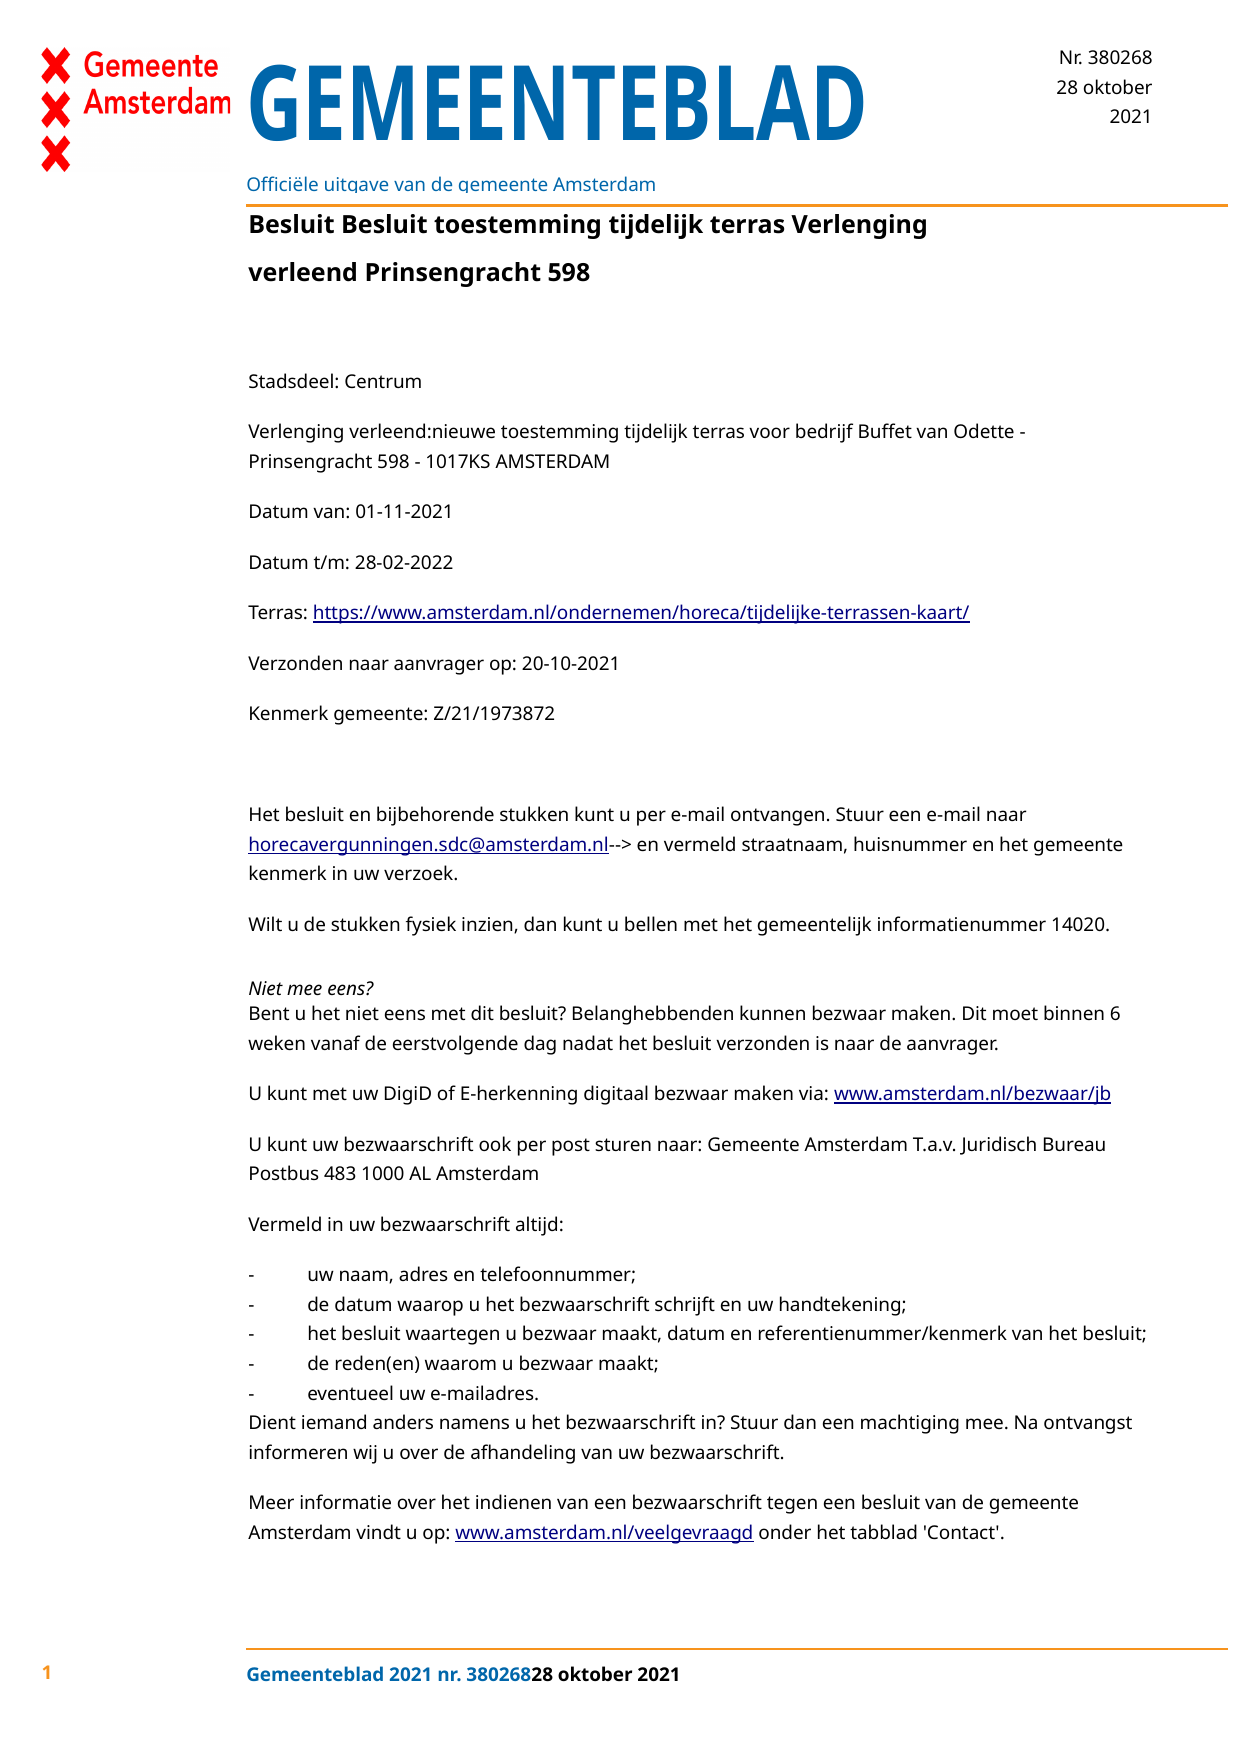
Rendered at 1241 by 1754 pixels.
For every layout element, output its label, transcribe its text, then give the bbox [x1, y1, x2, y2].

list de reden(en) waarom u bezwaar maakt; [248, 1350, 1152, 1376]
text Besluit Besluit toestemming tijdelijk terras Verlenging verleend Prinsengracht 598 [248, 207, 1152, 288]
text Vermeld in uw bezwaarschrift altijd: [248, 1211, 1152, 1237]
text Meer informatie over het indienen van een bezwaarschrift tegen een besluit van de gemeente Amsterdam vindt u op: www.amsterdam.nl/veelgevraagd onder het tabblad 'Contact'. [248, 1489, 1152, 1544]
text Kenmerk gemeente: Z/21/1973872 [248, 700, 1152, 726]
picture [41, 47, 231, 172]
text U kunt met uw DigiD of E-herkenning digitaal bezwaar maken via: www.amsterdam.nl/bezwaar/jb [248, 1081, 1152, 1106]
text U kunt uw bezwaarschrift ook per post sturen naar: Gemeente Amsterdam T.a.v. Juridisch Bureau Postbus 483 1000 AL Amsterdam [248, 1131, 1152, 1186]
text Wilt u de stukken fysiek inzien, dan kunt u bellen met het gemeentelijk informatienummer 14020. [248, 911, 1152, 937]
list de datum waarop u het bezwaarschrift schrijft en uw handtekening; [248, 1291, 1152, 1317]
text Bent u het niet eens met dit besluit? Belanghebbenden kunnen bezwaar maken. Dit moet binnen 6 weken vanaf de eerstvolgende dag nadat het besluit verzonden is naar de aanvrager. [248, 1001, 1152, 1056]
text Niet mee eens? [248, 975, 1152, 1001]
text Datum t/m: 28-02-2022 [248, 549, 1152, 575]
list het besluit waartegen u bezwaar maakt, datum en referentienummer/kenmerk van het besluit; [248, 1321, 1152, 1346]
list eventueel uw e-mailadres. [248, 1380, 1152, 1405]
text Dient iemand anders namens u het bezwaarschrift in? Stuur dan een machtiging mee. Na ontvangst informeren wij u over de afhandeling van uw bezwaarschrift. [248, 1409, 1152, 1464]
text Het besluit en bijbehorende stukken kunt u per e-mail ontvangen. Stuur een e-mail naar horecavergunningen.sdc@amsterdam.nl--> en vermeld straatnaam, huisnummer en het gemeente kenmerk in uw verzoek. [248, 801, 1152, 886]
text Verzonden naar aanvrager op: 20-10-2021 [248, 650, 1152, 676]
text Verlenging verleend:nieuwe toestemming tijdelijk terras voor bedrijf Buffet van Odette - Prinsengracht 598 - 1017KS AMSTERDAM [248, 419, 1152, 474]
text Terras: https://www.amsterdam.nl/ondernemen/horeca/tijdelijke-terrassen-kaart/ [248, 599, 1152, 625]
text Datum van: 01-11-2021 [248, 499, 1152, 524]
list uw naam, adres en telefoonnummer; [248, 1261, 1152, 1287]
text Stadsdeel: Centrum [248, 368, 1152, 394]
